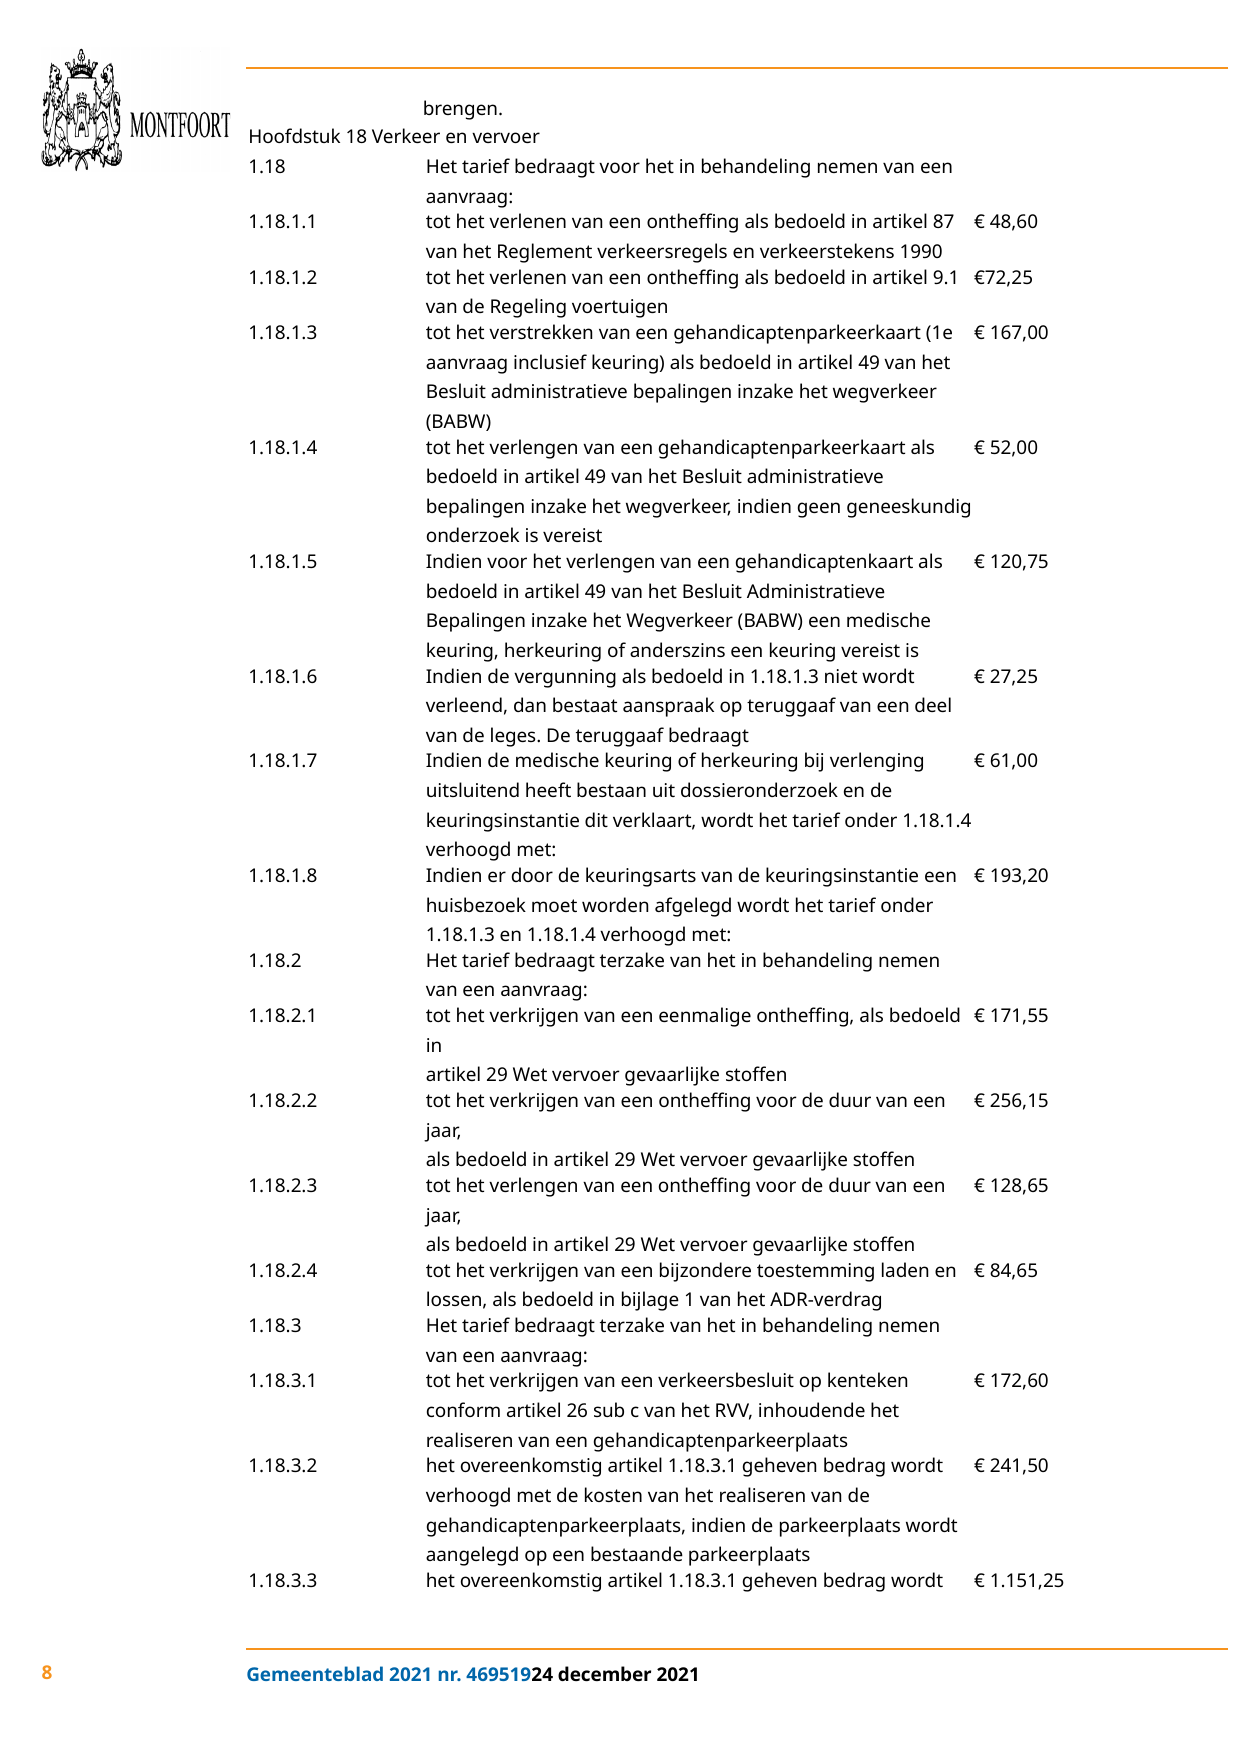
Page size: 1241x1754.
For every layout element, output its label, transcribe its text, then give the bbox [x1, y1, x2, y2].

table_cell tot het verlenen van een ontheffing als bedoeld in artikel 9.1 van de Regeling voertuigen [426, 264, 974, 319]
table_cell € 128,65 [974, 1172, 1152, 1257]
table_cell tot het verlengen van een gehandicaptenparkeerkaart als bedoeld in artikel 49 van het Besluit administratieve bepalingen inzake het wegverkeer, indien geen geneeskundig onderzoek is vereist [426, 434, 974, 548]
table_cell 1.18.2.3 [248, 1172, 426, 1257]
table_cell [974, 1313, 1152, 1368]
table_cell 1.18.2.1 [248, 1003, 426, 1087]
table_cell 1.18.3.1 [248, 1368, 426, 1453]
table_cell tot het verkrijgen van een verkeersbesluit op kenteken conform artikel 26 sub c van het RVV, inhoudende het realiseren van een gehandicaptenparkeerplaats [426, 1368, 974, 1453]
table_cell € 52,00 [974, 434, 1152, 548]
table_cell € 84,65 [974, 1257, 1152, 1312]
picture [41, 47, 231, 172]
table_cell 1.18.3.2 [248, 1453, 426, 1567]
table_cell € 27,25 [974, 663, 1152, 748]
table_header [974, 154, 1152, 209]
table_cell Indien de medische keuring of herkeuring bij verlenging uitsluitend heeft bestaan uit dossieronderzoek en de keuringsinstantie dit verklaart, wordt het tarief onder 1.18.1.4 verhoogd met: [426, 748, 974, 862]
table_header 1.18 [248, 154, 426, 209]
table_cell € 171,55 [974, 1003, 1152, 1087]
table_cell het overeenkomstig artikel 1.18.3.1 geheven bedrag wordt verhoogd met de kosten van het realiseren van de gehandicaptenparkeerplaats, indien de parkeerplaats wordt aangelegd op een bestaande parkeerplaats [426, 1453, 974, 1567]
table_cell 1.18.1.1 [248, 209, 426, 264]
table_cell [248, 95, 423, 121]
table_cell tot het verstrekken van een gehandicaptenparkeerkaart (1e aanvraag inclusief keuring) als bedoeld in artikel 49 van het Besluit administratieve bepalingen inzake het wegverkeer (BABW) [426, 319, 974, 434]
table_cell tot het verlenen van een ontheffing als bedoeld in artikel 87 van het Reglement verkeersregels en verkeerstekens 1990 [426, 209, 974, 264]
table_cell het overeenkomstig artikel 1.18.3.1 geheven bedrag wordt [426, 1567, 974, 1593]
table_cell 1.18.1.4 [248, 434, 426, 548]
table_cell € 167,00 [974, 319, 1152, 434]
table_cell € 61,00 [974, 748, 1152, 862]
table_cell Het tarief bedraagt terzake van het in behandeling nemen van een aanvraag: [426, 1313, 974, 1368]
table_cell tot het verkrijgen van een ontheffing voor de duur van een jaar, als bedoeld in artikel 29 Wet vervoer gevaarlijke stoffen [426, 1087, 974, 1172]
table_cell € 193,20 [974, 862, 1152, 947]
table_cell 1.18.1.5 [248, 548, 426, 663]
text Hoofdstuk 18 Verkeer en vervoer [248, 124, 1152, 149]
table_cell [977, 95, 1152, 121]
table_cell 1.18.1.6 [248, 663, 426, 748]
table_cell € 1.151,25 [974, 1567, 1152, 1593]
table_cell 1.18.1.2 [248, 264, 426, 319]
table_cell 1.18.2 [248, 947, 426, 1002]
table_cell Indien de vergunning als bedoeld in 1.18.1.3 niet wordt verleend, dan bestaat aanspraak op teruggaaf van een deel van de leges. De teruggaaf bedraagt [426, 663, 974, 748]
table_cell brengen. [423, 95, 977, 121]
table_cell € 172,60 [974, 1368, 1152, 1453]
table_cell Het tarief bedraagt terzake van het in behandeling nemen van een aanvraag: [426, 947, 974, 1002]
table_cell € 241,50 [974, 1453, 1152, 1567]
table_cell tot het verkrijgen van een eenmalige ontheffing, als bedoeld in artikel 29 Wet vervoer gevaarlijke stoffen [426, 1003, 974, 1087]
table_cell 1.18.1.8 [248, 862, 426, 947]
table_cell tot het verlengen van een ontheffing voor de duur van een jaar, als bedoeld in artikel 29 Wet vervoer gevaarlijke stoffen [426, 1172, 974, 1257]
table_cell 1.18.2.4 [248, 1257, 426, 1312]
table_cell 1.18.3.3 [248, 1567, 426, 1593]
table_cell 1.18.3 [248, 1313, 426, 1368]
table_cell € 120,75 [974, 548, 1152, 663]
table_cell € 256,15 [974, 1087, 1152, 1172]
table_cell Indien voor het verlengen van een gehandicaptenkaart als bedoeld in artikel 49 van het Besluit Administratieve Bepalingen inzake het Wegverkeer (BABW) een medische keuring, herkeuring of anderszins een keuring vereist is [426, 548, 974, 663]
table_cell 1.18.2.2 [248, 1087, 426, 1172]
table_cell [974, 947, 1152, 1002]
table_cell € 48,60 [974, 209, 1152, 264]
table_cell tot het verkrijgen van een bijzondere toestemming laden en lossen, als bedoeld in bijlage 1 van het ADR-verdrag [426, 1257, 974, 1312]
table_header Het tarief bedraagt voor het in behandeling nemen van een aanvraag: [426, 154, 974, 209]
table_cell 1.18.1.7 [248, 748, 426, 862]
table_cell Indien er door de keuringsarts van de keuringsinstantie een huisbezoek moet worden afgelegd wordt het tarief onder 1.18.1.3 en 1.18.1.4 verhoogd met: [426, 862, 974, 947]
table_cell 1.18.1.3 [248, 319, 426, 434]
table_cell €72,25 [974, 264, 1152, 319]
